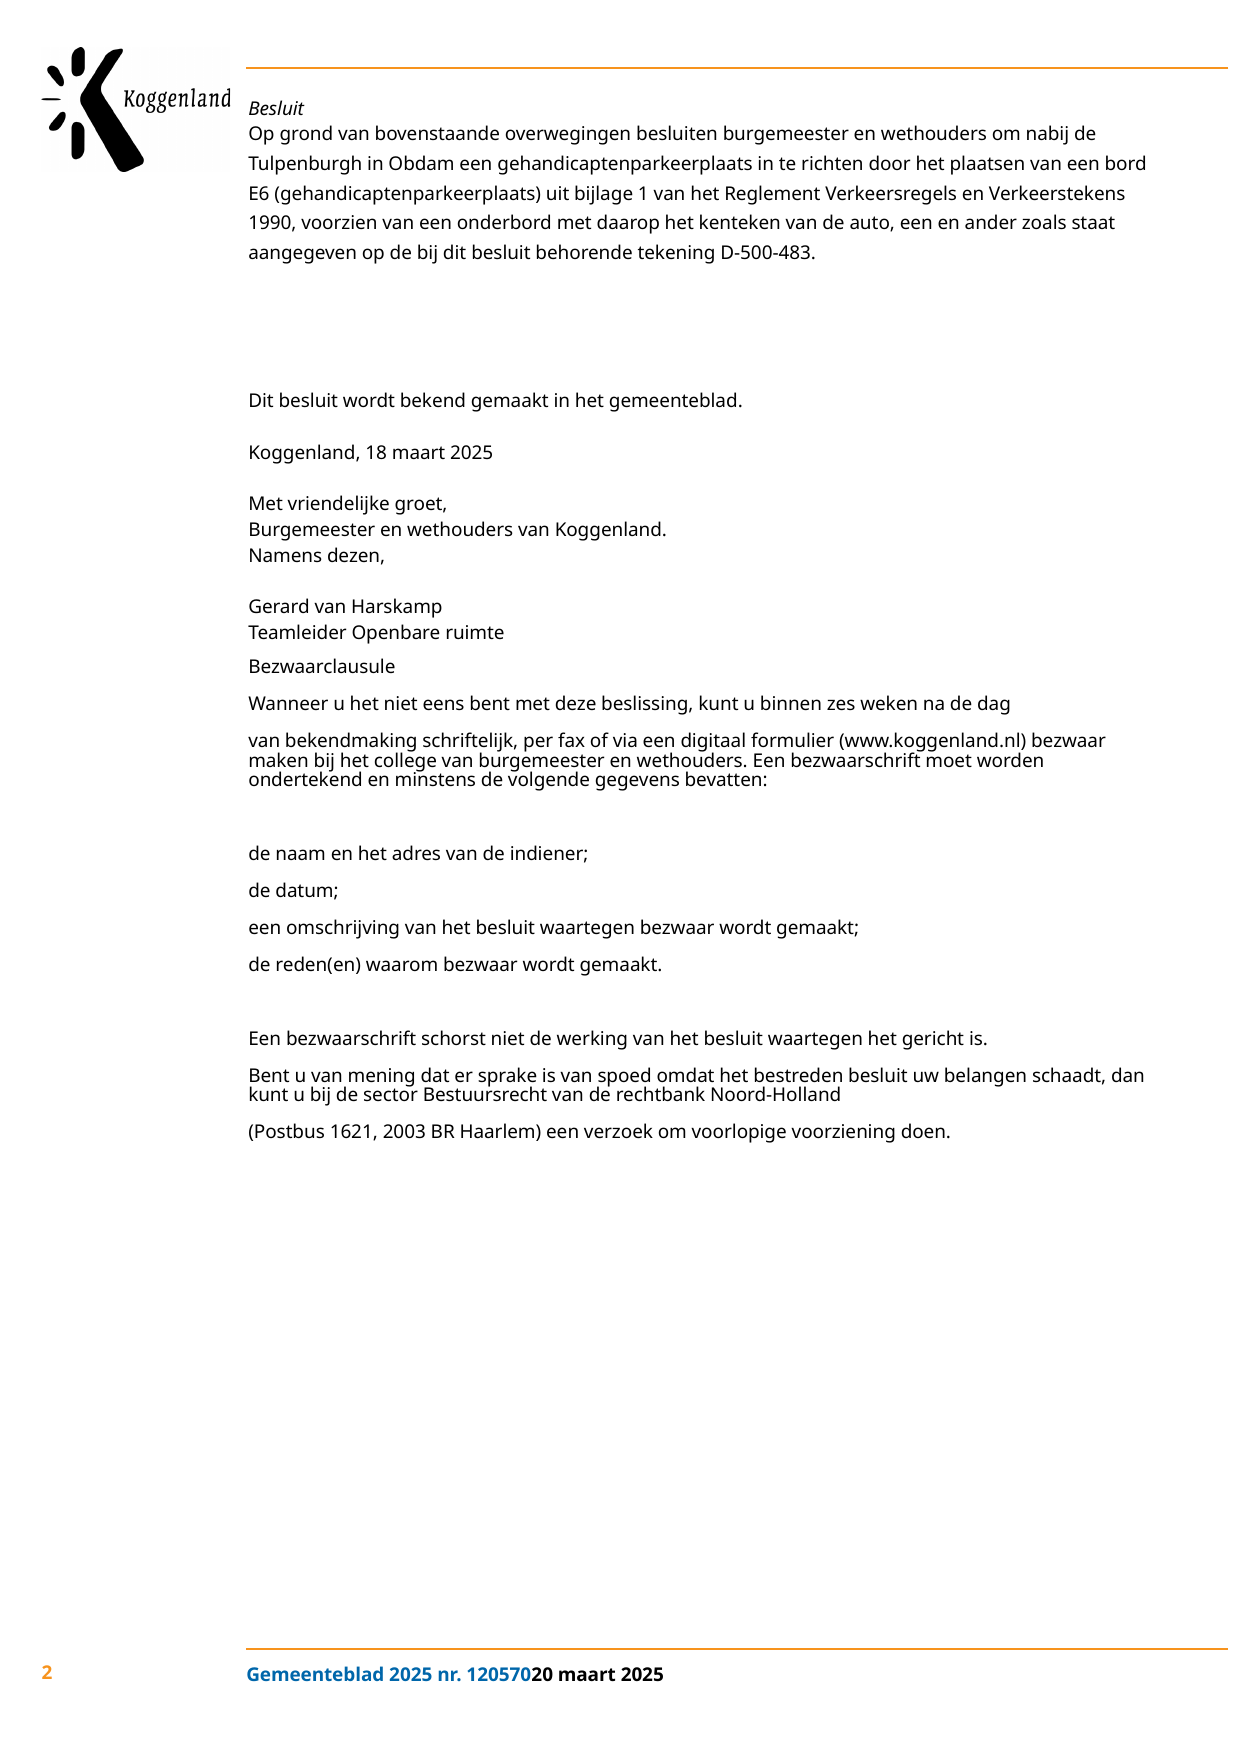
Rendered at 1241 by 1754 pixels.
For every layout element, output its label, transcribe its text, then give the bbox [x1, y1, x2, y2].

text Besluit [248, 95, 1152, 121]
text Gerard van Harskamp [248, 593, 1152, 619]
text Op grond van bovenstaande overwegingen besluiten burgemeester en wethouders om nabij de Tulpenburgh in Obdam een gehandicaptenparkeerplaats in te richten door het plaatsen van een bord E6 (gehandicaptenparkeerplaats) uit bijlage 1 van het Reglement Verkeersregels en Verkeerstekens 1990, voorzien van een onderbord met daarop het kenteken van de auto, een en ander zoals staat aangegeven op de bij dit besluit behorende tekening D-500-483. [248, 121, 1152, 264]
text de datum; [248, 882, 1152, 901]
text Burgemeester en wethouders van Koggenland. [248, 516, 1152, 542]
text Wanneer u het niet eens bent met deze beslissing, kunt u binnen zes weken na de dag [248, 695, 1152, 715]
text de naam en het adres van de indiener; [248, 845, 1152, 864]
text Bezwaarclausule [248, 658, 1152, 678]
text Met vriendelijke groet, [248, 490, 1152, 516]
text Teamleider Openbare ruimte [248, 619, 1152, 645]
picture [41, 47, 231, 172]
text Een bezwaarschrift schorst niet de werking van het besluit waartegen het gericht is. [248, 1030, 1152, 1049]
text (Postbus 1621, 2003 BR Haarlem) een verzoek om voorlopige voorziening doen. [248, 1123, 1152, 1142]
text Koggenland, 18 maart 2025 [248, 439, 1152, 465]
text Dit besluit wordt bekend gemaakt in het gemeenteblad. [248, 387, 1152, 413]
text een omschrijving van het besluit waartegen bezwaar wordt gemaakt; [248, 919, 1152, 938]
text de reden(en) waarom bezwaar wordt gemaakt. [248, 956, 1152, 975]
text Namens dezen, [248, 542, 1152, 568]
text van bekendmaking schriftelijk, per fax of via een digitaal formulier (www.koggenland.nl) bezwaar maken bij het college van burgemeester en wethouders. Een bezwaarschrift moet worden ondertekend en minstens de volgende gegevens bevatten: [248, 732, 1152, 790]
text Bent u van mening dat er sprake is van spoed omdat het bestreden besluit uw belangen schaadt, dan kunt u bij de sector Bestuursrecht van de rechtbank Noord-Holland [248, 1067, 1152, 1105]
